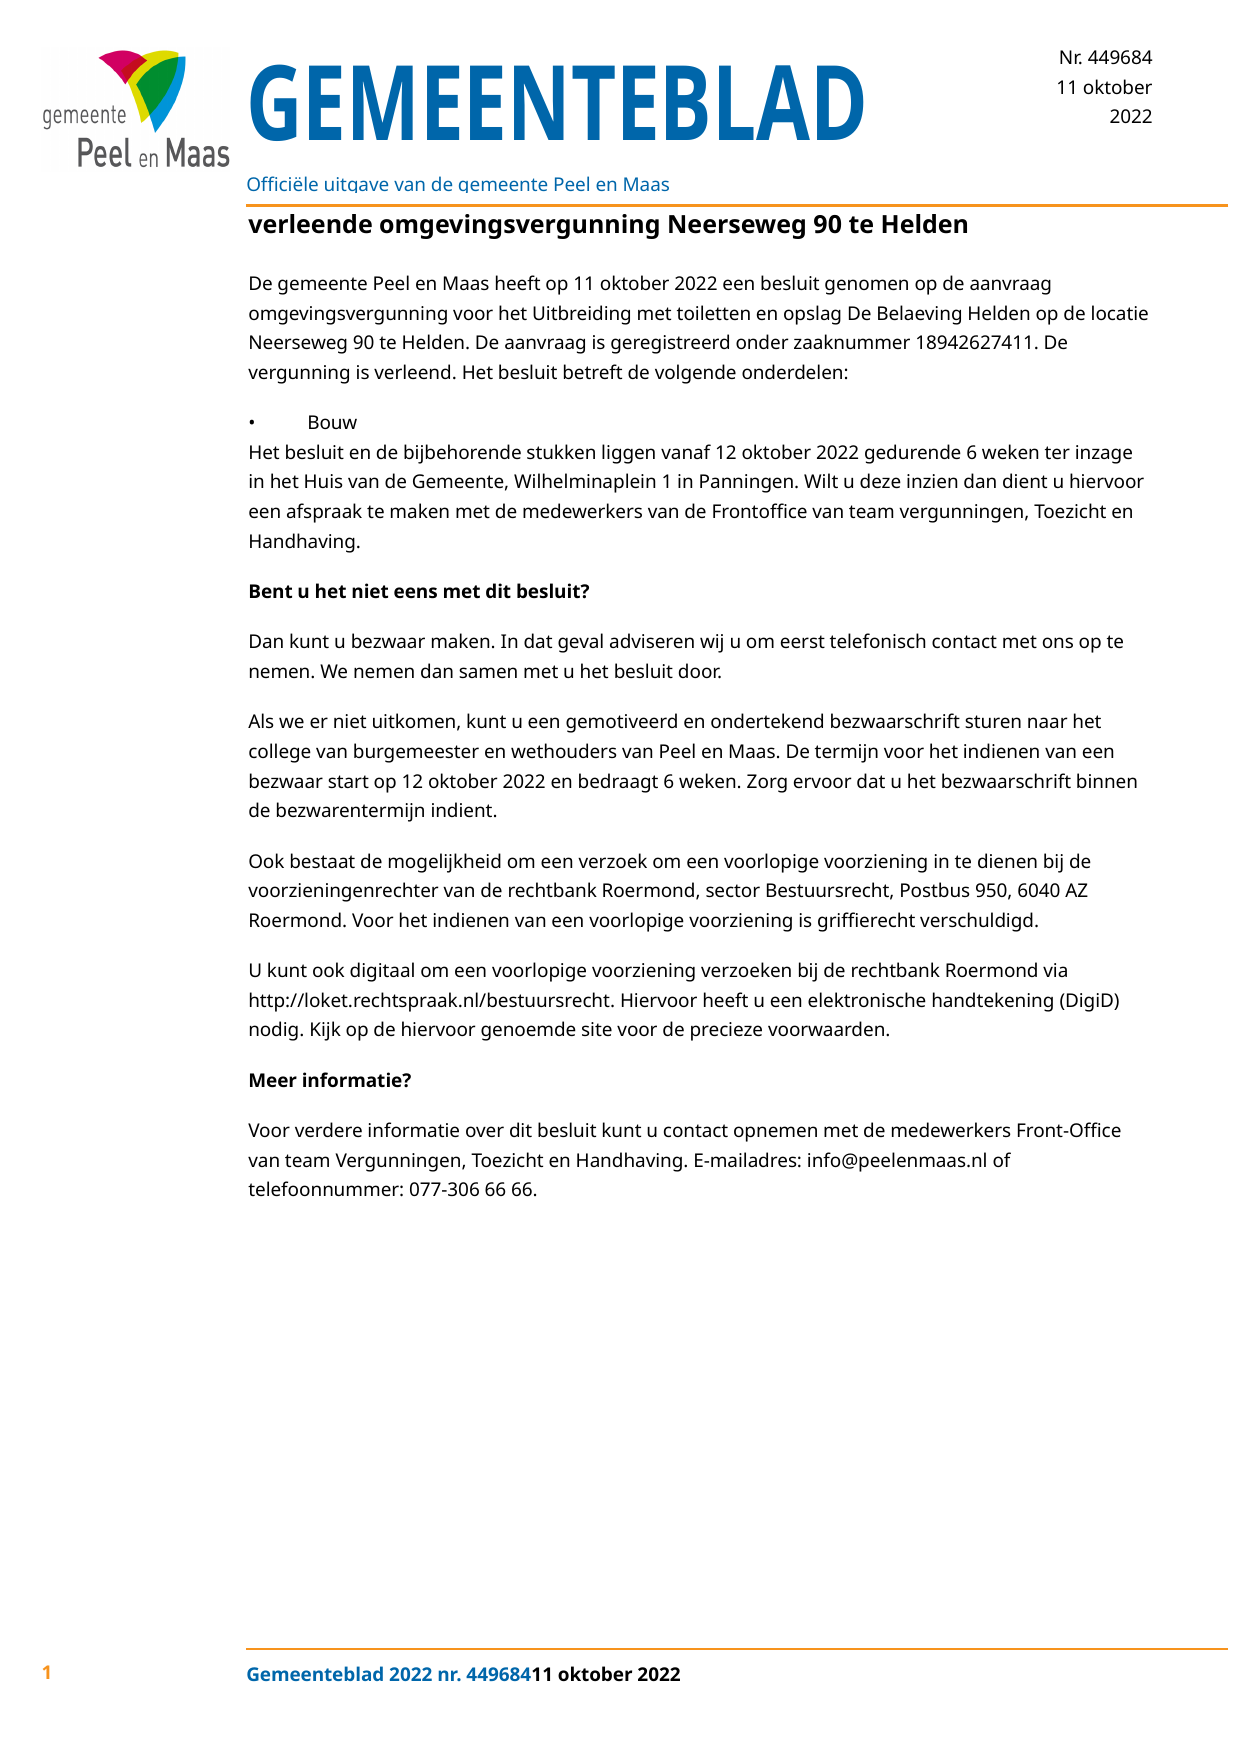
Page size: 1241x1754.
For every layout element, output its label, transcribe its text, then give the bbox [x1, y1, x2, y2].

text De gemeente Peel en Maas heeft op 11 oktober 2022 een besluit genomen op de aanvraag omgevingsvergunning voor het Uitbreiding met toiletten en opslag De Belaeving Helden op de locatie Neerseweg 90 te Helden. De aanvraag is geregistreerd onder zaaknummer 18942627411. De vergunning is verleend. Het besluit betreft de volgende onderdelen: [248, 270, 1152, 385]
text Voor verdere informatie over dit besluit kunt u contact opnemen met de medewerkers Front-Office van team Vergunningen, Toezicht en Handhaving. E-mailadres: info@peelenmaas.nl of telefoonnummer: 077-306 66 66. [248, 1117, 1152, 1202]
text Meer informatie? [248, 1067, 1152, 1093]
text verleende omgevingsvergunning Neerseweg 90 te Helden [248, 207, 1152, 241]
text Het besluit en de bijbehorende stukken liggen vanaf 12 oktober 2022 gedurende 6 weken ter inzage in het Huis van de Gemeente, Wilhelminaplein 1 in Panningen. Wilt u deze inzien dan dient u hiervoor een afspraak te maken met de medewerkers van de Frontoffice van team vergunningen, Toezicht en Handhaving. [248, 439, 1152, 553]
text Bent u het niet eens met dit besluit? [248, 578, 1152, 604]
list Bouw [248, 409, 1152, 435]
text Ook bestaat de mogelijkheid om een verzoek om een voorlopige voorziening in te dienen bij de voorzieningenrechter van de rechtbank Roermond, sector Bestuursrecht, Postbus 950, 6040 AZ Roermond. Voor het indienen van een voorlopige voorziening is griffierecht verschuldigd. [248, 848, 1152, 933]
picture [41, 47, 231, 172]
text Als we er niet uitkomen, kunt u een gemotiveerd en ondertekend bezwaarschrift sturen naar het college van burgemeester en wethouders van Peel en Maas. De termijn voor het indienen van een bezwaar start op 12 oktober 2022 en bedraagt 6 weken. Zorg ervoor dat u het bezwaarschrift binnen de bezwarentermijn indient. [248, 709, 1152, 823]
text U kunt ook digitaal om een voorlopige voorziening verzoeken bij de rechtbank Roermond via http://loket.rechtspraak.nl/bestuursrecht. Hiervoor heeft u een elektronische handtekening (DigiD) nodig. Kijk op de hiervoor genoemde site voor de precieze voorwaarden. [248, 957, 1152, 1042]
text Dan kunt u bezwaar maken. In dat geval adviseren wij u om eerst telefonisch contact met ons op te nemen. We nemen dan samen met u het besluit door. [248, 629, 1152, 684]
